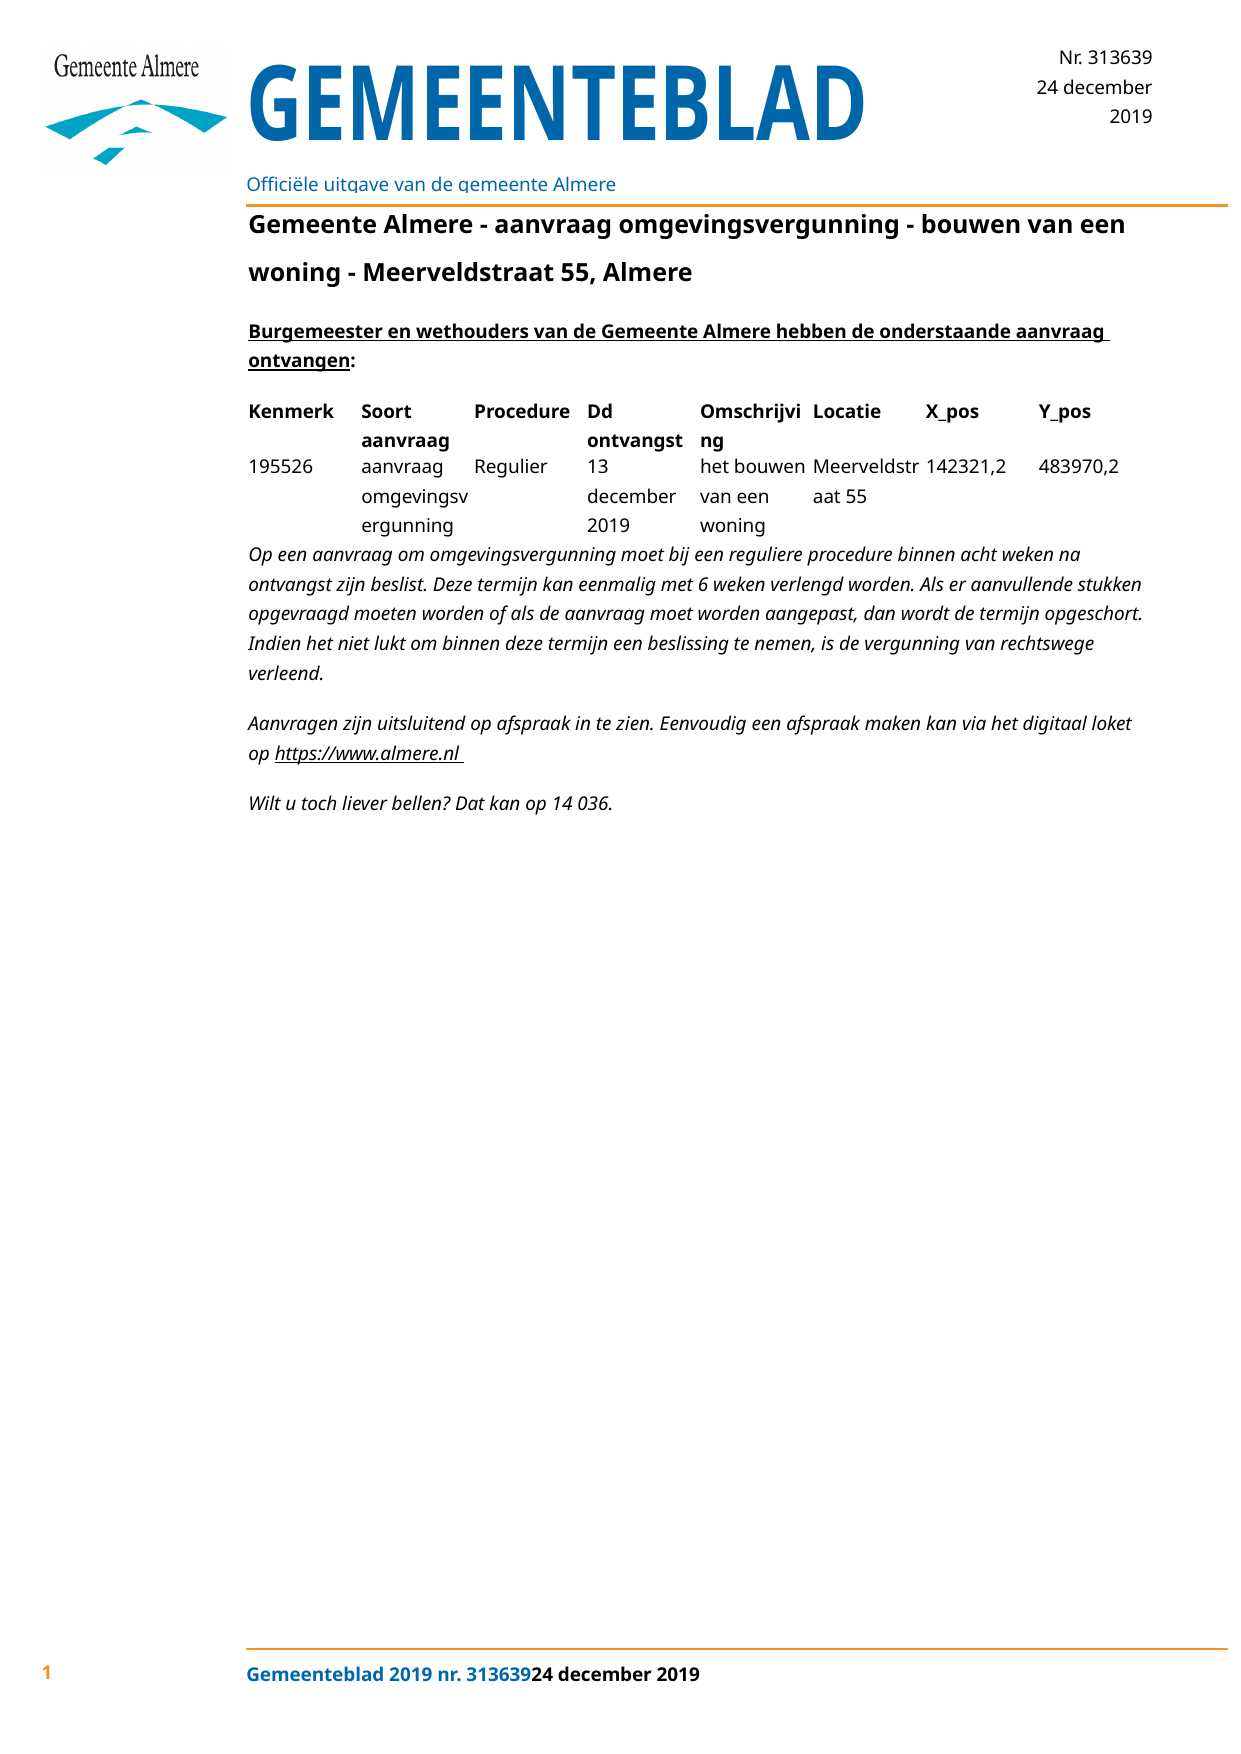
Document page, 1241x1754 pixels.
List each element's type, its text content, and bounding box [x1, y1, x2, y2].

table_cell 195526 [248, 453, 361, 538]
table_header Soort aanvraag [361, 398, 474, 453]
table_header Kenmerk [248, 398, 361, 453]
table_cell 13 december 2019 [587, 453, 700, 538]
text Aanvragen zijn uitsluitend op afspraak in te zien. Eenvoudig een afspraak maken kan via het digitaal loket op https://www.almere.nl [248, 710, 1152, 766]
table_cell het bouwen van een woning [700, 453, 813, 538]
table_header Locatie [813, 398, 926, 453]
text Wilt u toch liever bellen? Dat kan op 14 036. [248, 790, 1152, 816]
table_header Y_pos [1039, 398, 1152, 453]
text Op een aanvraag om omgevingsvergunning moet bij een reguliere procedure binnen acht weken na ontvangst zijn beslist. Deze termijn kan eenmalig met 6 weken verlengd worden. Als er aanvullende stukken opgevraagd moeten worden of als de aanvraag moet worden aangepast, dan wordt de termijn opgeschort. Indien het niet lukt om binnen deze termijn een beslissing te nemen, is de vergunning van rechtswege verleend. [248, 541, 1152, 686]
table_header X_pos [926, 398, 1038, 453]
table_cell 142321,2 [926, 453, 1038, 538]
picture [41, 47, 231, 172]
table_cell aanvraag omgevingsvergunning [361, 453, 474, 538]
table_cell 483970,2 [1039, 453, 1152, 538]
table_cell Regulier [474, 453, 587, 538]
table_cell Meerveldstraat 55 [813, 453, 926, 538]
table_header Dd ontvangst [587, 398, 700, 453]
text Gemeente Almere - aanvraag omgevingsvergunning - bouwen van een woning - Meerveldstraat 55, Almere [248, 207, 1152, 288]
text Burgemeester en wethouders van de Gemeente Almere hebben de onderstaande aanvraag ontvangen: [248, 318, 1152, 373]
table_header Procedure [474, 398, 587, 453]
table_header Omschrijving [700, 398, 813, 453]
